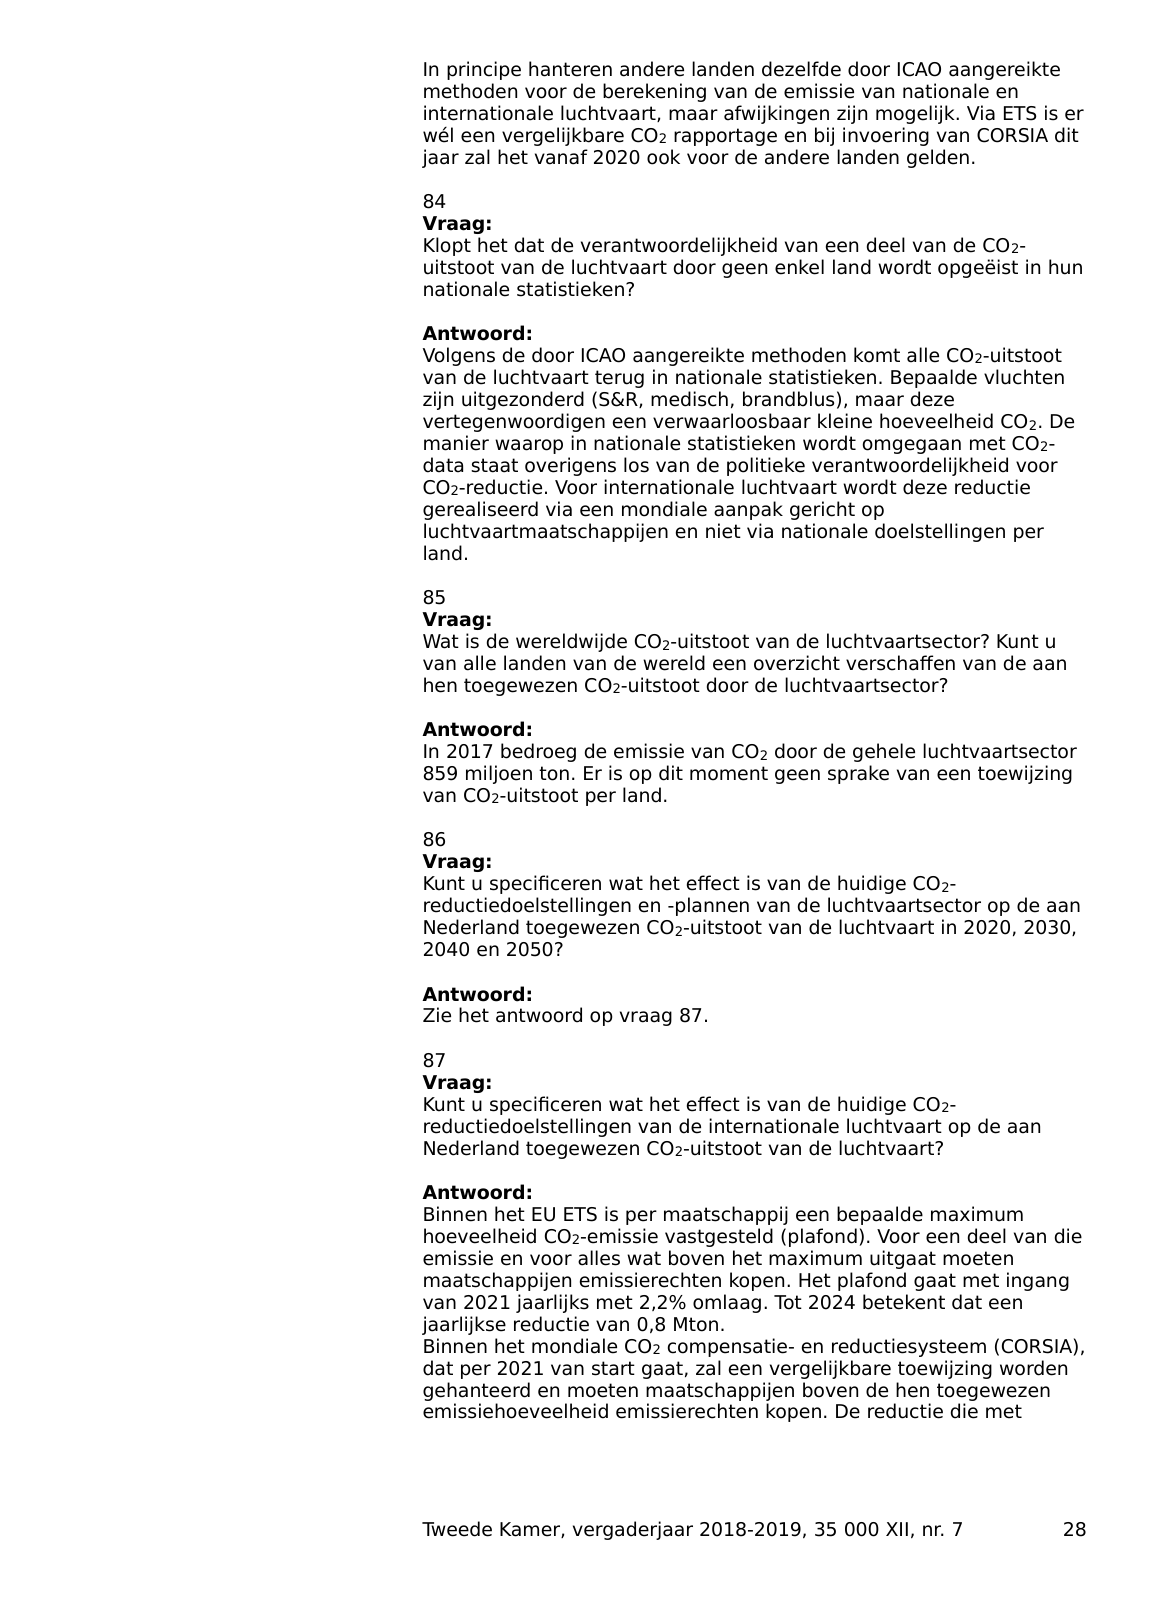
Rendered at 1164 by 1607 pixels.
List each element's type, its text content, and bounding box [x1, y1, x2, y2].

text Vraag: [422, 609, 1087, 631]
text Antwoord: [422, 719, 1087, 741]
text Antwoord: [422, 1182, 1087, 1204]
text 87 [422, 1049, 1087, 1072]
text In principe hanteren andere landen dezelfde door ICAO aangereikte methoden voor de berekening van de emissie van nationale en internationale luchtvaart, maar afwijkingen zijn mogelijk. Via ETS is er wél een vergelijkbare CO2 rapportage en bij invoering van CORSIA dit jaar zal het vanaf 2020 ook voor de andere landen gelden. [422, 59, 1087, 169]
text Vraag: [422, 1072, 1087, 1093]
text Kunt u specificeren wat het effect is van de huidige CO2-reductiedoelstellingen en -plannen van de luchtvaartsector op de aan Nederland toegewezen CO2-uitstoot van de luchtvaart in 2020, 2030, 2040 en 2050? [422, 873, 1087, 961]
text Wat is de wereldwijde CO2-uitstoot van de luchtvaartsector? Kunt u van alle landen van de wereld een overzicht verschaffen van de aan hen toegewezen CO2-uitstoot door de luchtvaartsector? [422, 631, 1087, 697]
text Antwoord: [422, 983, 1087, 1005]
text 84 [422, 191, 1087, 213]
text 85 [422, 587, 1087, 609]
text 86 [422, 829, 1087, 851]
text Kunt u specificeren wat het effect is van de huidige CO2-reductiedoelstellingen van de internationale luchtvaart op de aan Nederland toegewezen CO2-uitstoot van de luchtvaart? [422, 1093, 1087, 1159]
text Binnen het mondiale CO2 compensatie- en reductiesysteem (CORSIA), dat per 2021 van start gaat, zal een vergelijkbare toewijzing worden gehanteerd en moeten maatschappijen boven de hen toegewezen emissiehoeveelheid emissierechten kopen. De reductie die met [422, 1336, 1087, 1423]
text Volgens de door ICAO aangereikte methoden komt alle CO2-uitstoot van de luchtvaart terug in nationale statistieken. Bepaalde vluchten zijn uitgezonderd (S&R, medisch, brandblus), maar deze vertegenwoordigen een verwaarloosbaar kleine hoeveelheid CO2. De manier waarop in nationale statistieken wordt omgegaan met CO2-data staat overigens los van de politieke verantwoordelijkheid voor CO2-reductie. Voor internationale luchtvaart wordt deze reductie gerealiseerd via een mondiale aanpak gericht op luchtvaartmaatschappijen en niet via nationale doelstellingen per land. [422, 345, 1087, 565]
text Klopt het dat de verantwoordelijkheid van een deel van de CO2-uitstoot van de luchtvaart door geen enkel land wordt opgeëist in hun nationale statistieken? [422, 235, 1087, 301]
text Antwoord: [422, 323, 1087, 345]
text Vraag: [422, 851, 1087, 873]
text Binnen het EU ETS is per maatschappij een bepaalde maximum hoeveelheid CO2-emissie vastgesteld (plafond). Voor een deel van die emissie en voor alles wat boven het maximum uitgaat moeten maatschappijen emissierechten kopen. Het plafond gaat met ingang van 2021 jaarlijks met 2,2% omlaag. Tot 2024 betekent dat een jaarlijkse reductie van 0,8 Mton. [422, 1204, 1087, 1336]
text Vraag: [422, 213, 1087, 235]
text Zie het antwoord op vraag 87. [422, 1005, 1087, 1027]
text In 2017 bedroeg de emissie van CO2 door de gehele luchtvaartsector 859 miljoen ton. Er is op dit moment geen sprake van een toewijzing van CO2-uitstoot per land. [422, 741, 1087, 807]
